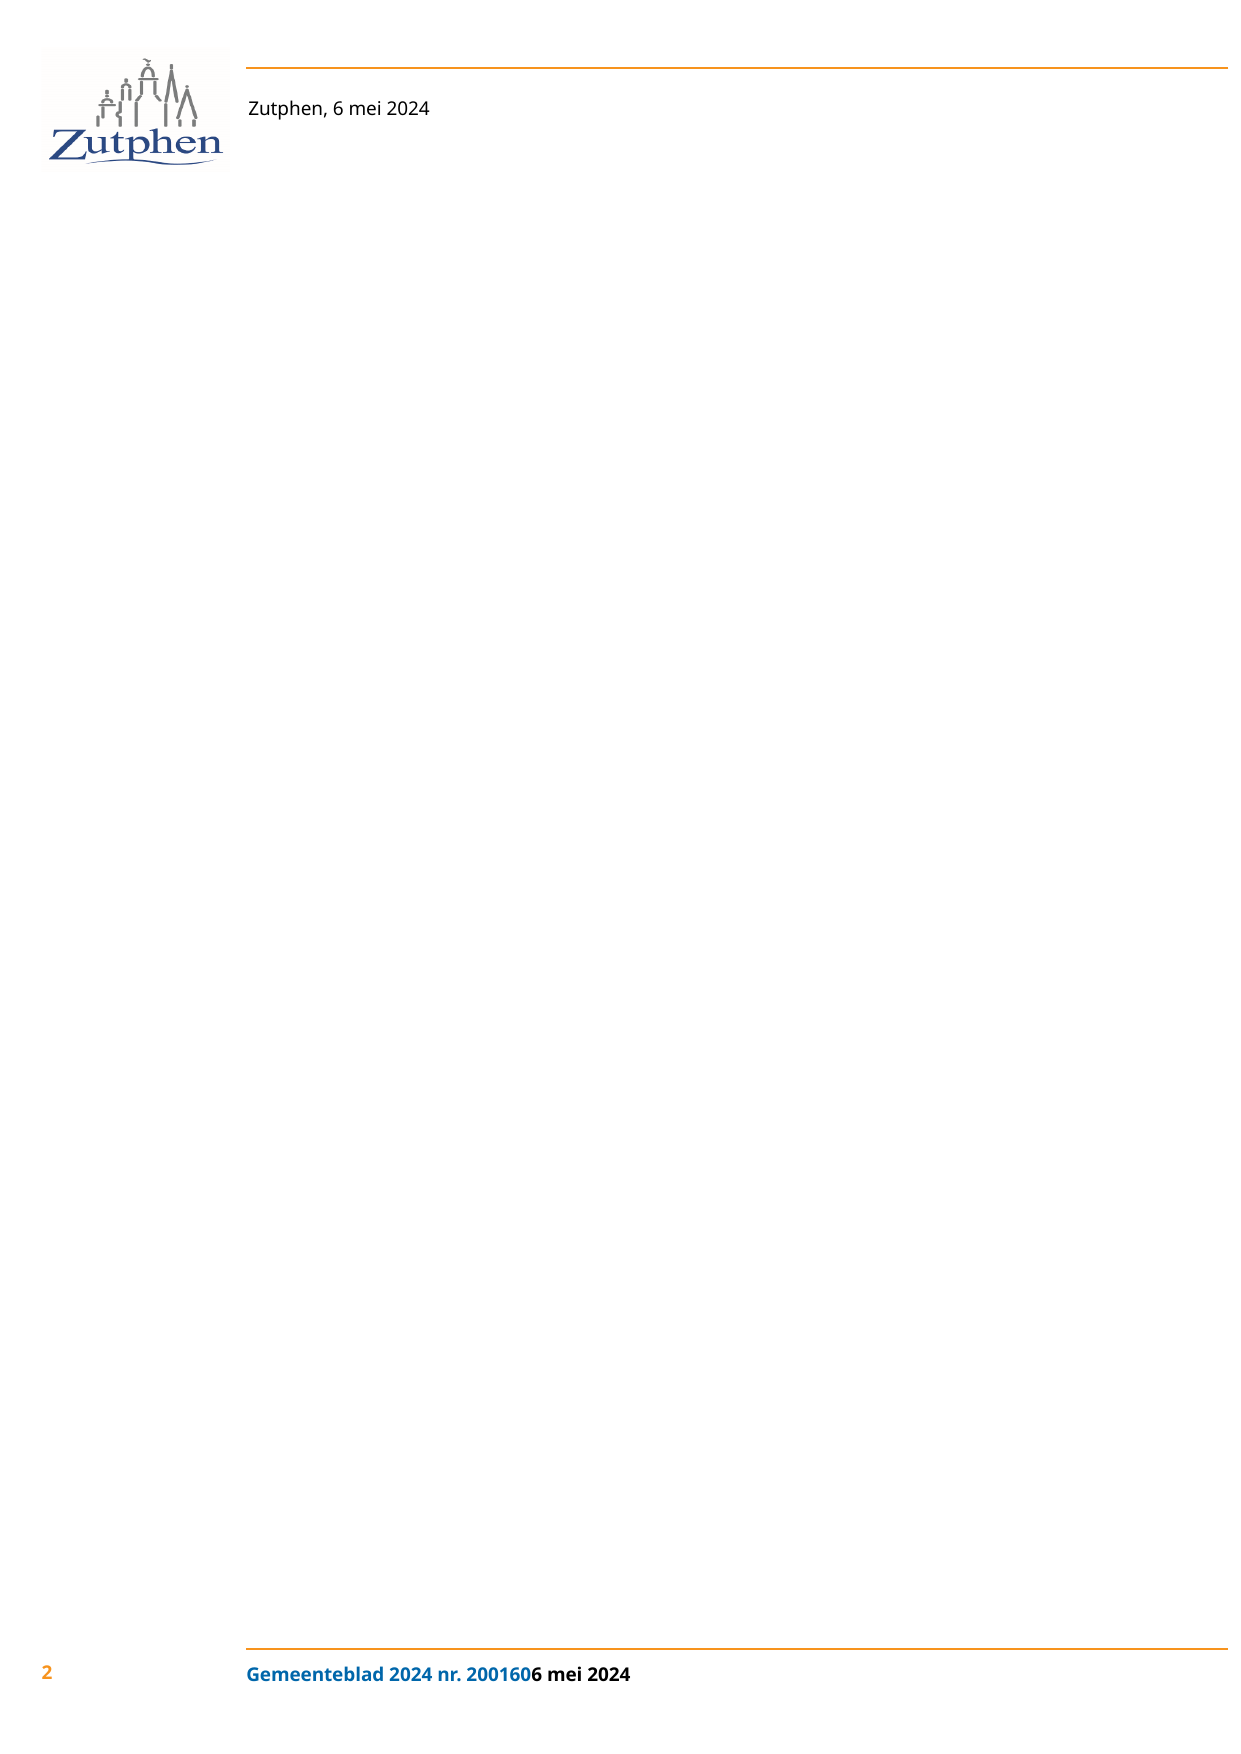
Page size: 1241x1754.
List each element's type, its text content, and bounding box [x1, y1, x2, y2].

text Zutphen, 6 mei 2024 [248, 95, 1152, 121]
picture [41, 47, 231, 172]
